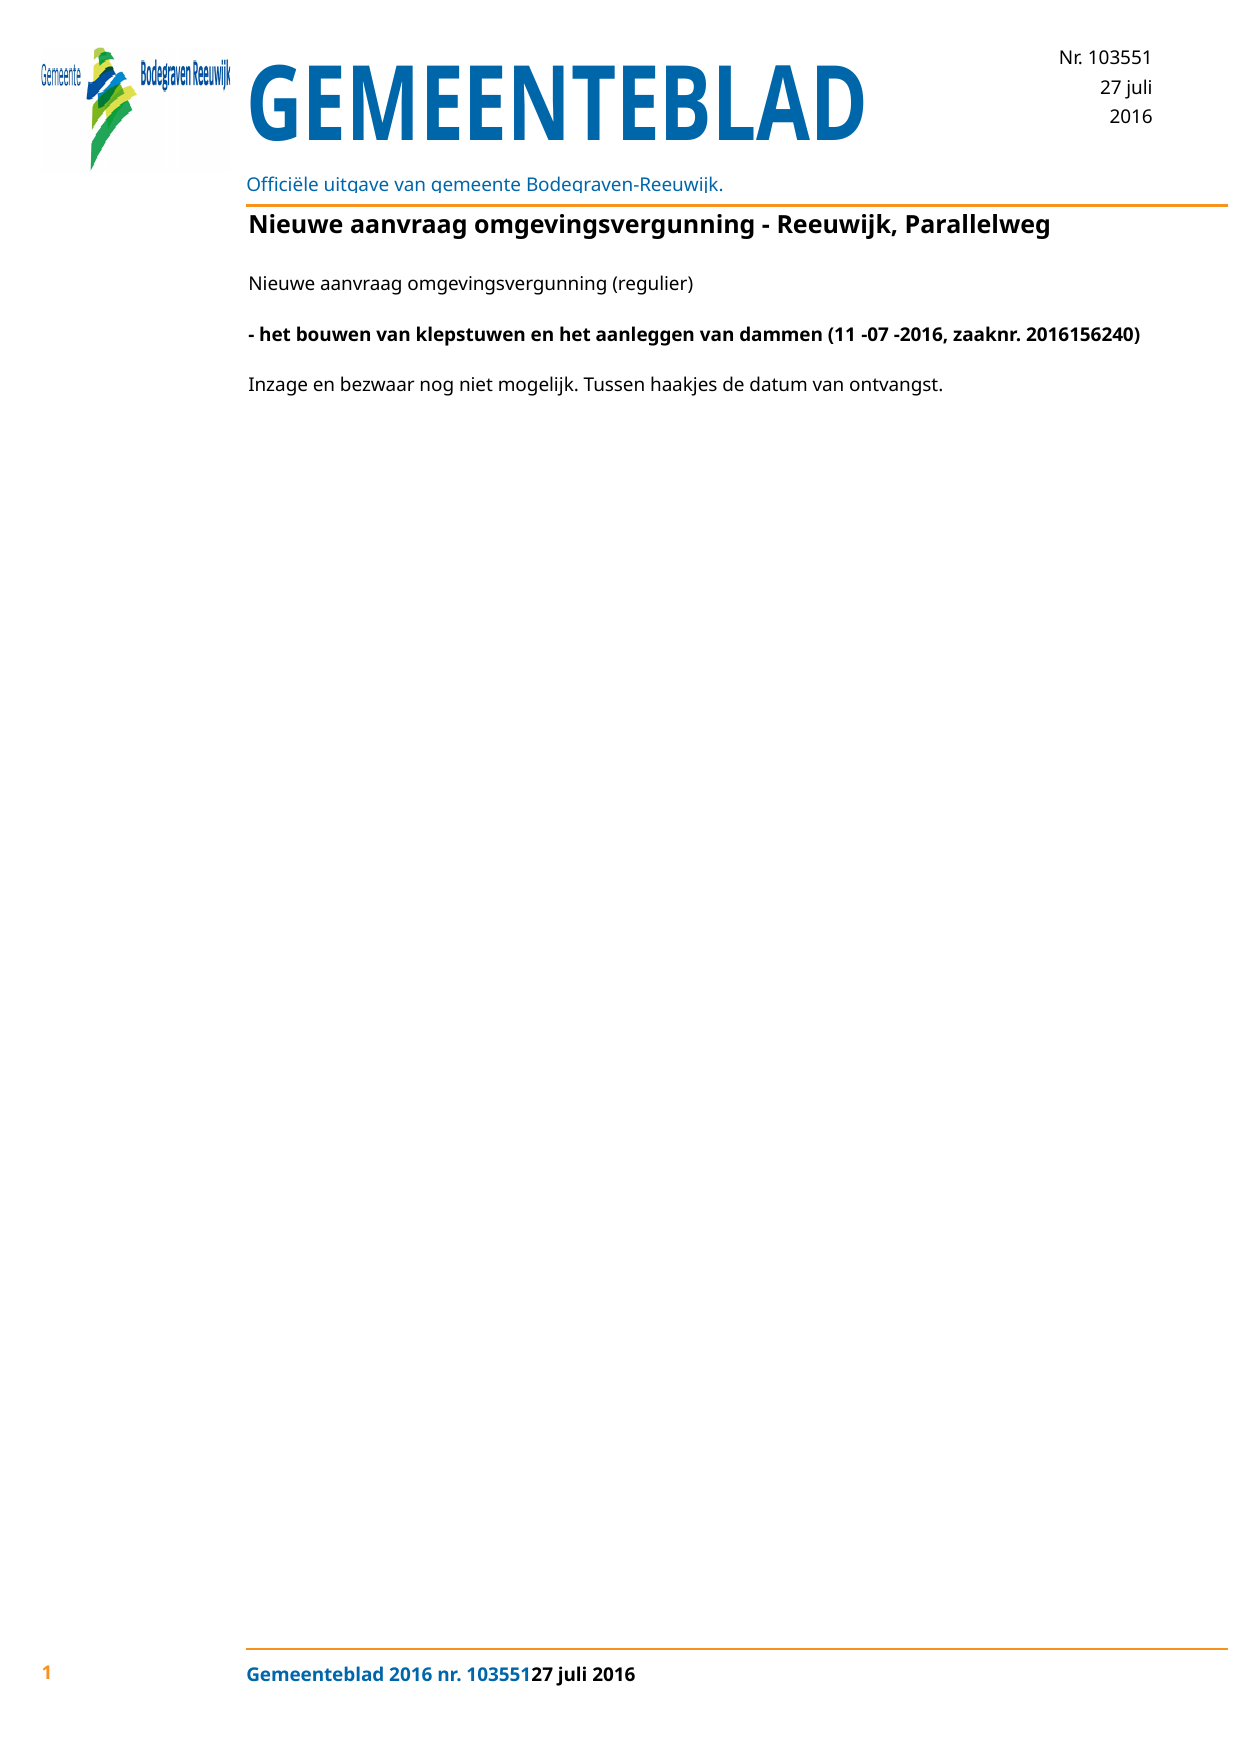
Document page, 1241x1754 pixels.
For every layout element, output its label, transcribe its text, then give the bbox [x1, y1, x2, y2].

text Nieuwe aanvraag omgevingsvergunning - Reeuwijk, Parallelweg [248, 207, 1152, 241]
picture [41, 47, 231, 172]
text Inzage en bezwaar nog niet mogelijk. Tussen haakjes de datum van ontvangst. [248, 371, 1152, 397]
text Nieuwe aanvraag omgevingsvergunning (regulier) [248, 270, 1152, 296]
text - het bouwen van klepstuwen en het aanleggen van dammen (11 ‑07 ‑2016, zaaknr. 2016156240) [248, 321, 1152, 346]
